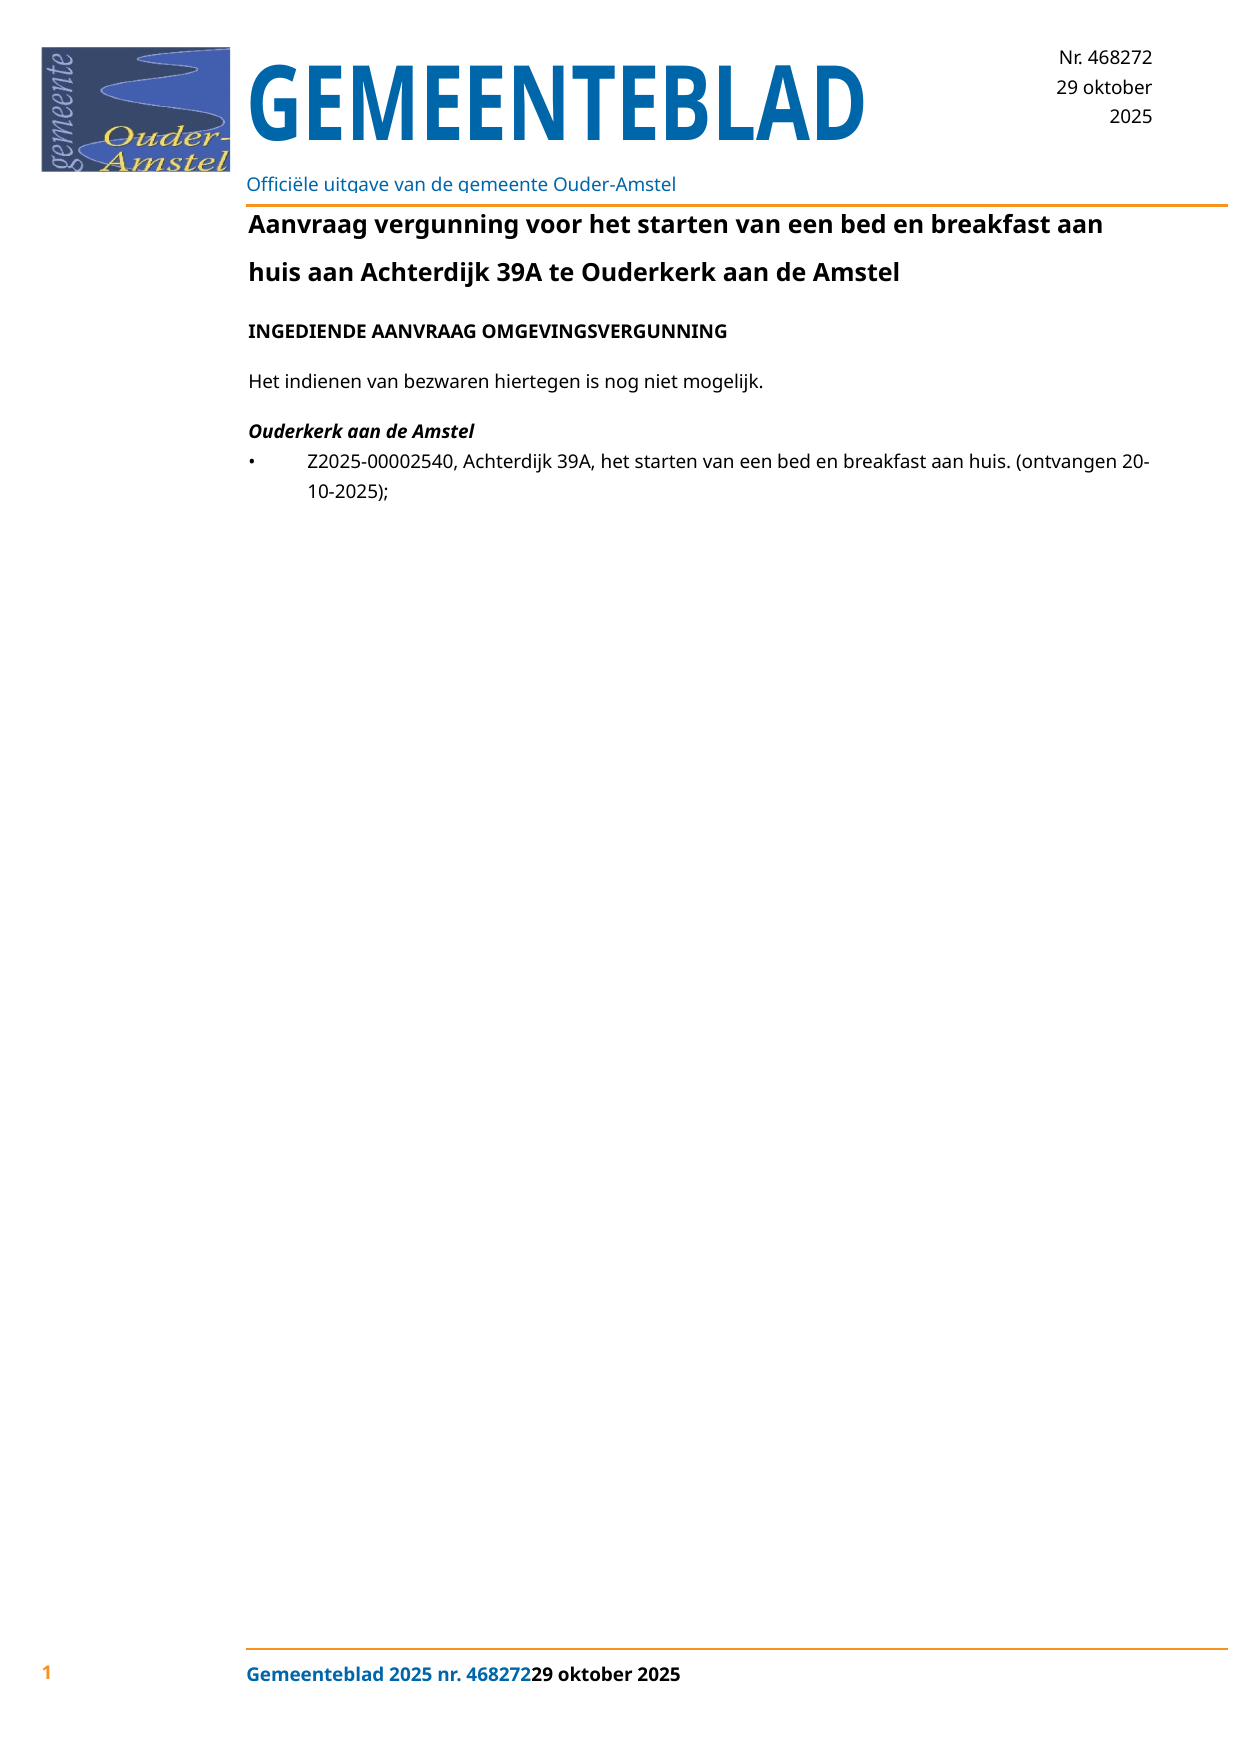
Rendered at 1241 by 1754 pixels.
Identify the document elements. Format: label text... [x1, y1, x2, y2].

list Z2025-00002540, Achterdijk 39A, het starten van een bed en breakfast aan huis. (ontvangen 20-10-2025); [248, 448, 1152, 504]
text INGEDIENDE AANVRAAG OMGEVINGSVERGUNNING [248, 318, 1152, 344]
text Aanvraag vergunning voor het starten van een bed en breakfast aan huis aan Achterdijk 39A te Ouderkerk aan de Amstel [248, 207, 1152, 288]
picture [41, 47, 231, 172]
text Het indienen van bezwaren hiertegen is nog niet mogelijk. [248, 368, 1152, 394]
text Ouderkerk aan de Amstel [248, 419, 1152, 444]
